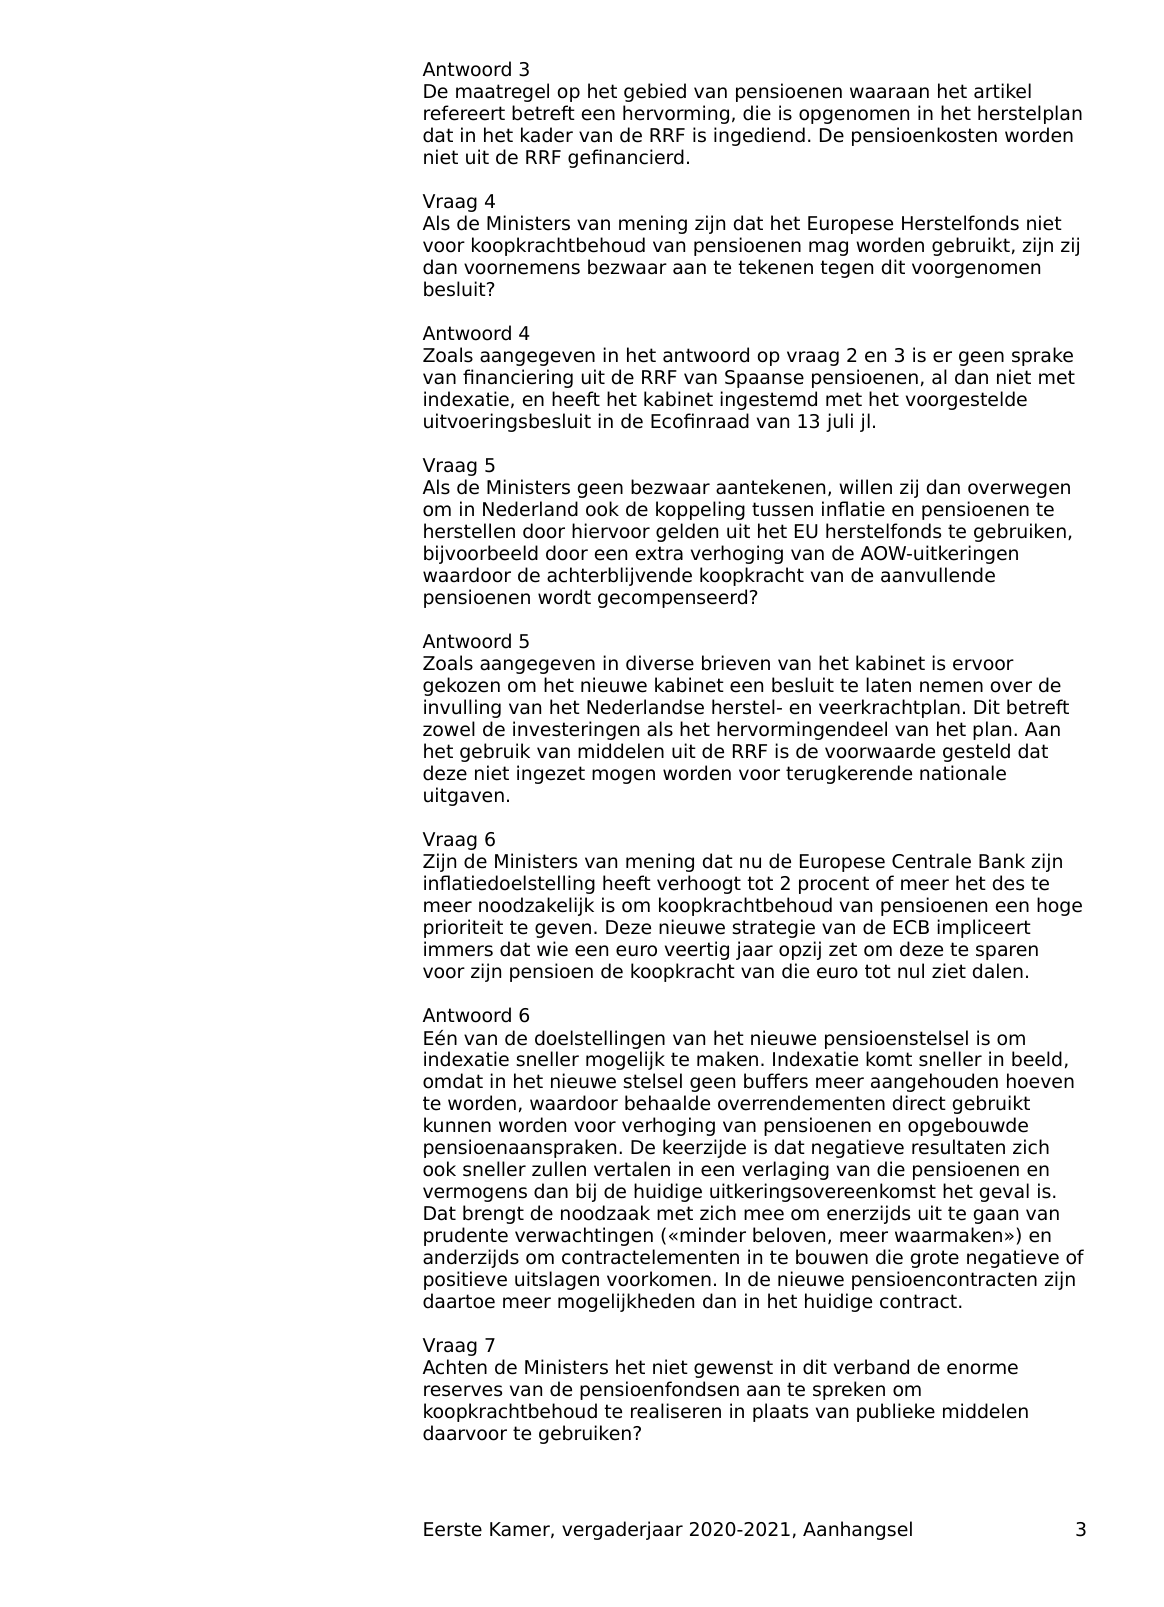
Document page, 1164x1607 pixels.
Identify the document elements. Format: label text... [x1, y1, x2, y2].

text Antwoord 6 [422, 1005, 1087, 1027]
text Zoals aangegeven in het antwoord op vraag 2 en 3 is er geen sprake van financiering uit de RRF van Spaanse pensioenen, al dan niet met indexatie, en heeft het kabinet ingestemd met het voorgestelde uitvoeringsbesluit in de Ecofinraad van 13 juli jl. [422, 345, 1087, 433]
text Antwoord 4 [422, 323, 1087, 345]
text Vraag 6 [422, 829, 1087, 851]
text Achten de Ministers het niet gewenst in dit verband de enorme reserves van de pensioenfondsen aan te spreken om koopkrachtbehoud te realiseren in plaats van publieke middelen daarvoor te gebruiken? [422, 1357, 1087, 1445]
text Vraag 7 [422, 1335, 1087, 1357]
text Zijn de Ministers van mening dat nu de Europese Centrale Bank zijn inflatiedoelstelling heeft verhoogt tot 2 procent of meer het des te meer noodzakelijk is om koopkrachtbehoud van pensioenen een hoge prioriteit te geven. Deze nieuwe strategie van de ECB impliceert immers dat wie een euro veertig jaar opzij zet om deze te sparen voor zijn pensioen de koopkracht van die euro tot nul ziet dalen. [422, 851, 1087, 983]
text Vraag 4 [422, 191, 1087, 213]
text De maatregel op het gebied van pensioenen waaraan het artikel refereert betreft een hervorming, die is opgenomen in het herstelplan dat in het kader van de RRF is ingediend. De pensioenkosten worden niet uit de RRF gefinancierd. [422, 81, 1087, 169]
text Als de Ministers geen bezwaar aantekenen, willen zij dan overwegen om in Nederland ook de koppeling tussen inflatie en pensioenen te herstellen door hiervoor gelden uit het EU herstelfonds te gebruiken, bijvoorbeeld door een extra verhoging van de AOW-uitkeringen waardoor de achterblijvende koopkracht van de aanvullende pensioenen wordt gecompenseerd? [422, 477, 1087, 609]
text Als de Ministers van mening zijn dat het Europese Herstelfonds niet voor koopkrachtbehoud van pensioenen mag worden gebruikt, zijn zij dan voornemens bezwaar aan te tekenen tegen dit voorgenomen besluit? [422, 213, 1087, 301]
text Vraag 5 [422, 455, 1087, 477]
text Antwoord 5 [422, 631, 1087, 653]
text Eén van de doelstellingen van het nieuwe pensioenstelsel is om indexatie sneller mogelijk te maken. Indexatie komt sneller in beeld, omdat in het nieuwe stelsel geen buffers meer aangehouden hoeven te worden, waardoor behaalde overrendementen direct gebruikt kunnen worden voor verhoging van pensioenen en opgebouwde pensioenaanspraken. De keerzijde is dat negatieve resultaten zich ook sneller zullen vertalen in een verlaging van die pensioenen en vermogens dan bij de huidige uitkeringsovereenkomst het geval is. Dat brengt de noodzaak met zich mee om enerzijds uit te gaan van prudente verwachtingen («minder beloven, meer waarmaken») en anderzijds om contractelementen in te bouwen die grote negatieve of positieve uitslagen voorkomen. In de nieuwe pensioencontracten zijn daartoe meer mogelijkheden dan in het huidige contract. [422, 1027, 1087, 1313]
text Zoals aangegeven in diverse brieven van het kabinet is ervoor gekozen om het nieuwe kabinet een besluit te laten nemen over de invulling van het Nederlandse herstel- en veerkrachtplan. Dit betreft zowel de investeringen als het hervormingendeel van het plan. Aan het gebruik van middelen uit de RRF is de voorwaarde gesteld dat deze niet ingezet mogen worden voor terugkerende nationale uitgaven. [422, 653, 1087, 807]
text Antwoord 3 [422, 59, 1087, 81]
